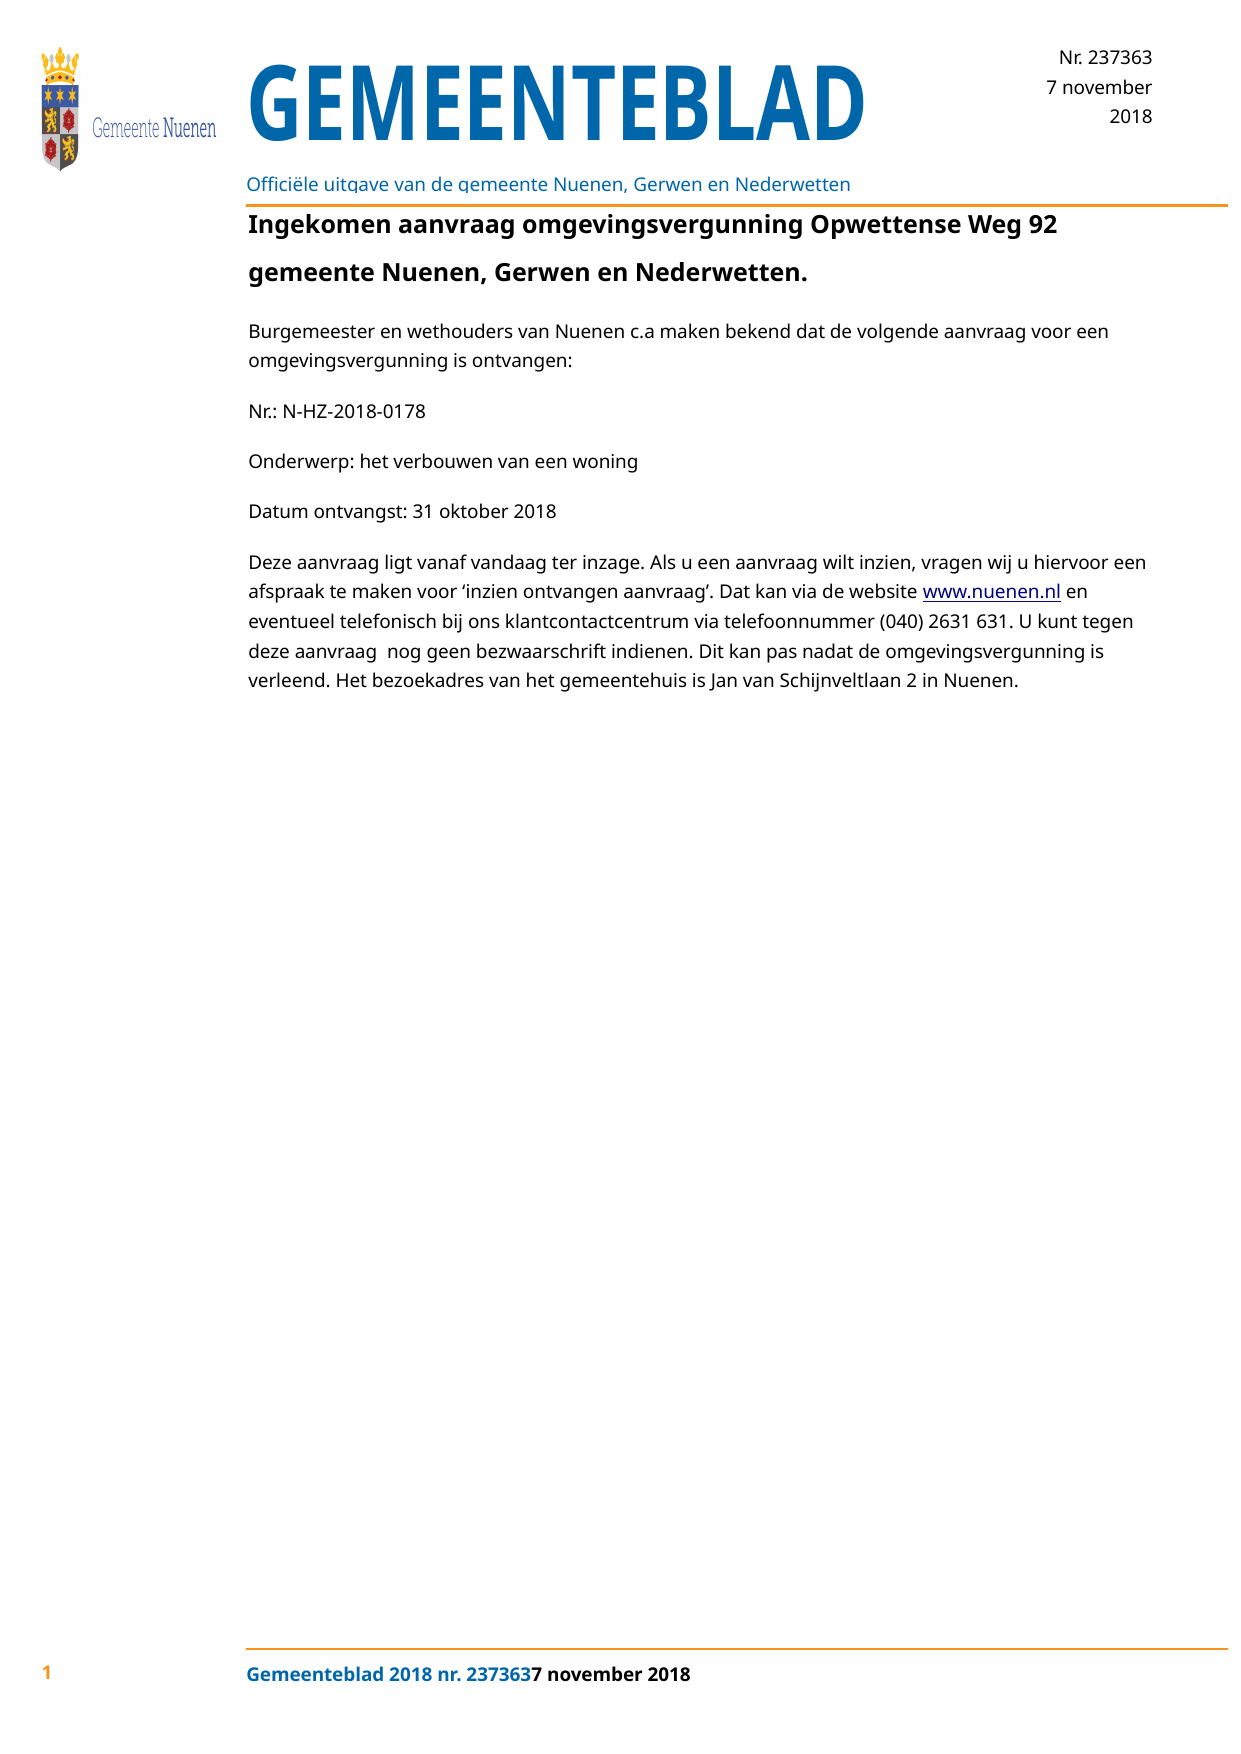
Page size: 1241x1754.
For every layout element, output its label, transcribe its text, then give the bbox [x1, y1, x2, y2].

text Ingekomen aanvraag omgevingsvergunning Opwettense Weg 92 gemeente Nuenen, Gerwen en Nederwetten. [248, 207, 1152, 288]
text Datum ontvangst: 31 oktober 2018 [248, 499, 1152, 524]
text Deze aanvraag ligt vanaf vandaag ter inzage. Als u een aanvraag wilt inzien, vragen wij u hiervoor een afspraak te maken voor ‘inzien ontvangen aanvraag’. Dat kan via de website www.nuenen.nl en eventueel telefonisch bij ons klantcontactcentrum via telefoonnummer (040) 2631 631. U kunt tegen deze aanvraag nog geen bezwaarschrift indienen. Dit kan pas nadat de omgevingsvergunning is verleend. Het bezoekadres van het gemeentehuis is Jan van Schijnveltlaan 2 in Nuenen. [248, 549, 1152, 693]
text Nr.: N-HZ-2018-0178 [248, 398, 1152, 424]
picture [41, 47, 231, 172]
text Burgemeester en wethouders van Nuenen c.a maken bekend dat de volgende aanvraag voor een omgevingsvergunning is ontvangen: [248, 318, 1152, 373]
text Onderwerp: het verbouwen van een woning [248, 448, 1152, 474]
